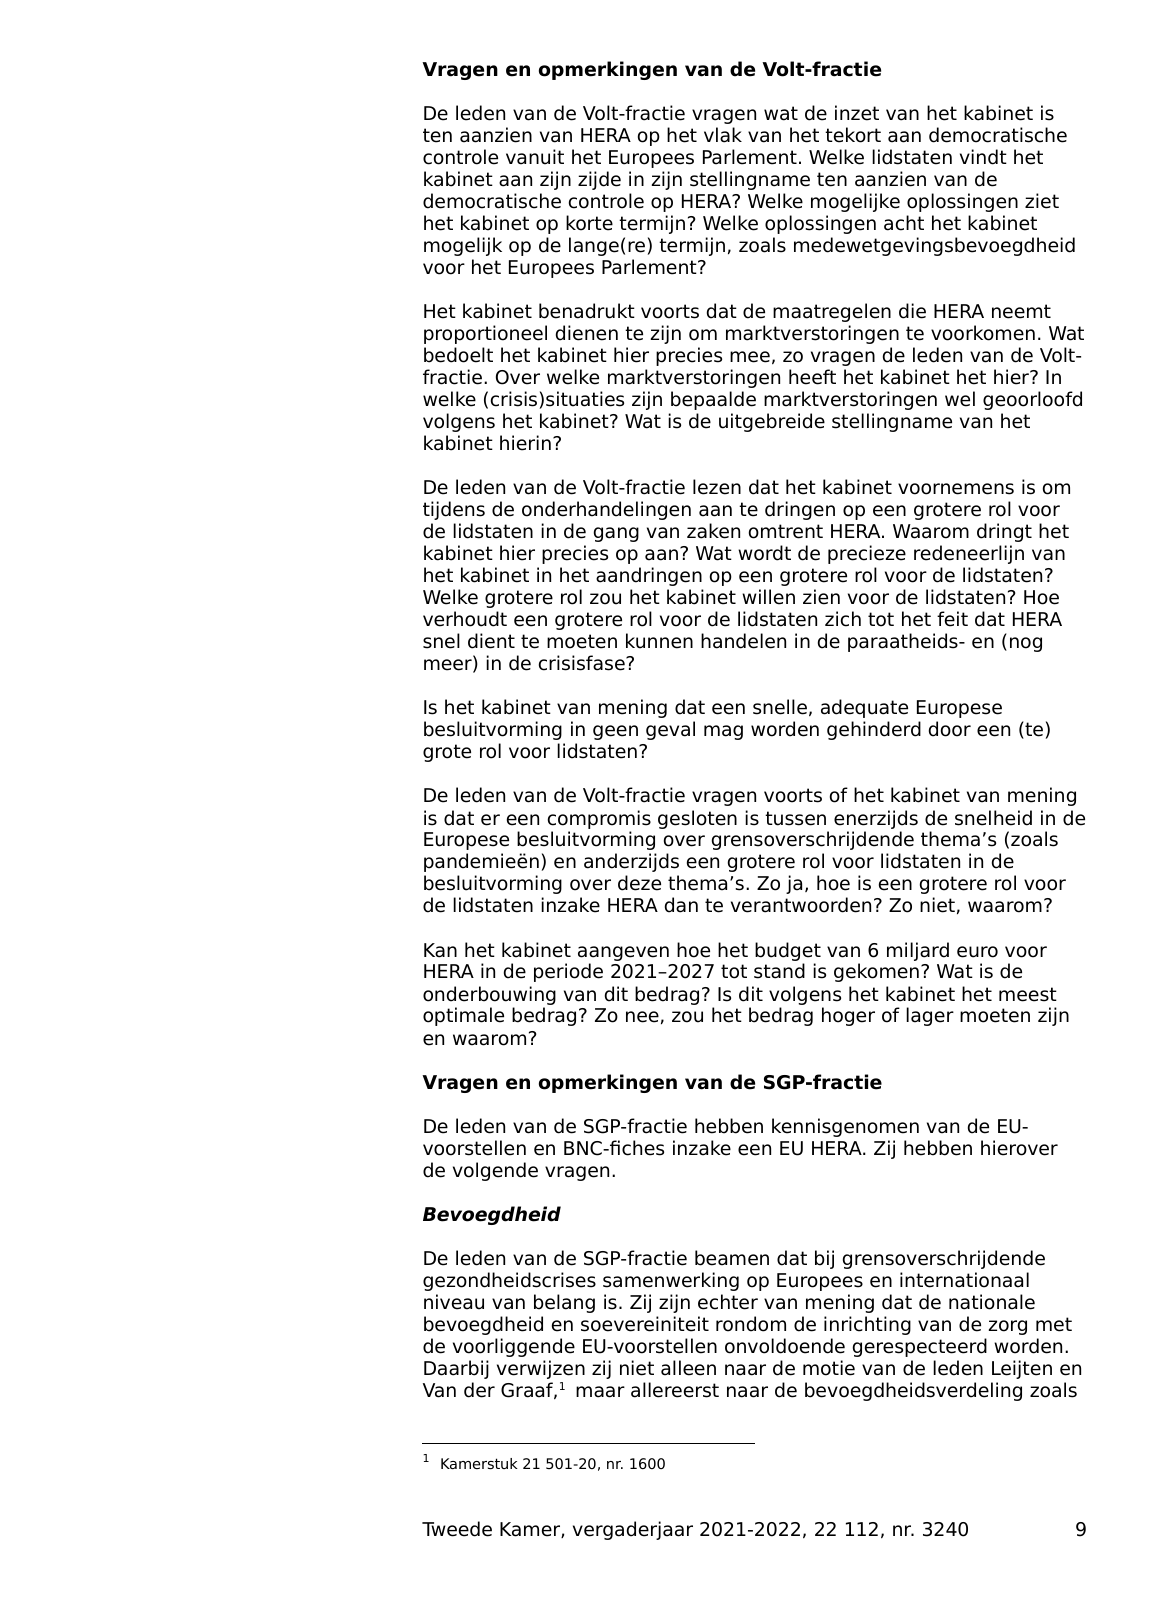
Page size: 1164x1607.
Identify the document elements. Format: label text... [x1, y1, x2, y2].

text De leden van de SGP-fractie beamen dat bij grensoverschrijdende gezondheidscrises samenwerking op Europees en internationaal niveau van belang is. Zij zijn echter van mening dat de nationale bevoegdheid en soevereiniteit rondom de inrichting van de zorg met de voorliggende EU-voorstellen onvoldoende gerespecteerd worden. Daarbij verwijzen zij niet alleen naar de motie van de leden Leijten en Van der Graaf, maar allereerst naar de bevoegdheidsverdeling zoals [422, 1248, 1087, 1402]
subtitle Bevoegdheid [422, 1204, 1087, 1226]
text Is het kabinet van mening dat een snelle, adequate Europese besluitvorming in geen geval mag worden gehinderd door een (te) grote rol voor lidstaten? [422, 697, 1087, 763]
text Het kabinet benadrukt voorts dat de maatregelen die HERA neemt proportioneel dienen te zijn om marktverstoringen te voorkomen. Wat bedoelt het kabinet hier precies mee, zo vragen de leden van de Volt-fractie. Over welke marktverstoringen heeft het kabinet het hier? In welke (crisis)situaties zijn bepaalde marktverstoringen wel geoorloofd volgens het kabinet? Wat is de uitgebreide stellingname van het kabinet hierin? [422, 301, 1087, 455]
text De leden van de Volt-fractie lezen dat het kabinet voornemens is om tijdens de onderhandelingen aan te dringen op een grotere rol voor de lidstaten in de gang van zaken omtrent HERA. Waarom dringt het kabinet hier precies op aan? Wat wordt de precieze redeneerlijn van het kabinet in het aandringen op een grotere rol voor de lidstaten? Welke grotere rol zou het kabinet willen zien voor de lidstaten? Hoe verhoudt een grotere rol voor de lidstaten zich tot het feit dat HERA snel dient te moeten kunnen handelen in de paraatheids- en (nog meer) in de crisisfase? [422, 477, 1087, 675]
subtitle Vragen en opmerkingen van de Volt-fractie [422, 59, 1087, 81]
text Kan het kabinet aangeven hoe het budget van 6 miljard euro voor HERA in de periode 2021–2027 tot stand is gekomen? Wat is de onderbouwing van dit bedrag? Is dit volgens het kabinet het meest optimale bedrag? Zo nee, zou het bedrag hoger of lager moeten zijn en waarom? [422, 939, 1087, 1049]
text De leden van de Volt-fractie vragen voorts of het kabinet van mening is dat er een compromis gesloten is tussen enerzijds de snelheid in de Europese besluitvorming over grensoverschrijdende thema’s (zoals pandemieën) en anderzijds een grotere rol voor lidstaten in de besluitvorming over deze thema’s. Zo ja, hoe is een grotere rol voor de lidstaten inzake HERA dan te verantwoorden? Zo niet, waarom? [422, 785, 1087, 917]
text De leden van de Volt-fractie vragen wat de inzet van het kabinet is ten aanzien van HERA op het vlak van het tekort aan democratische controle vanuit het Europees Parlement. Welke lidstaten vindt het kabinet aan zijn zijde in zijn stellingname ten aanzien van de democratische controle op HERA? Welke mogelijke oplossingen ziet het kabinet op korte termijn? Welke oplossingen acht het kabinet mogelijk op de lange(re) termijn, zoals medewetgevingsbevoegdheid voor het Europees Parlement? [422, 103, 1087, 279]
text De leden van de SGP-fractie hebben kennisgenomen van de EU-voorstellen en BNC-fiches inzake een EU HERA. Zij hebben hierover de volgende vragen. [422, 1116, 1087, 1182]
text Kamerstuk 21 501-20, nr. 1600 [422, 1452, 1087, 1474]
subtitle Vragen en opmerkingen van de SGP-fractie [422, 1072, 1087, 1093]
